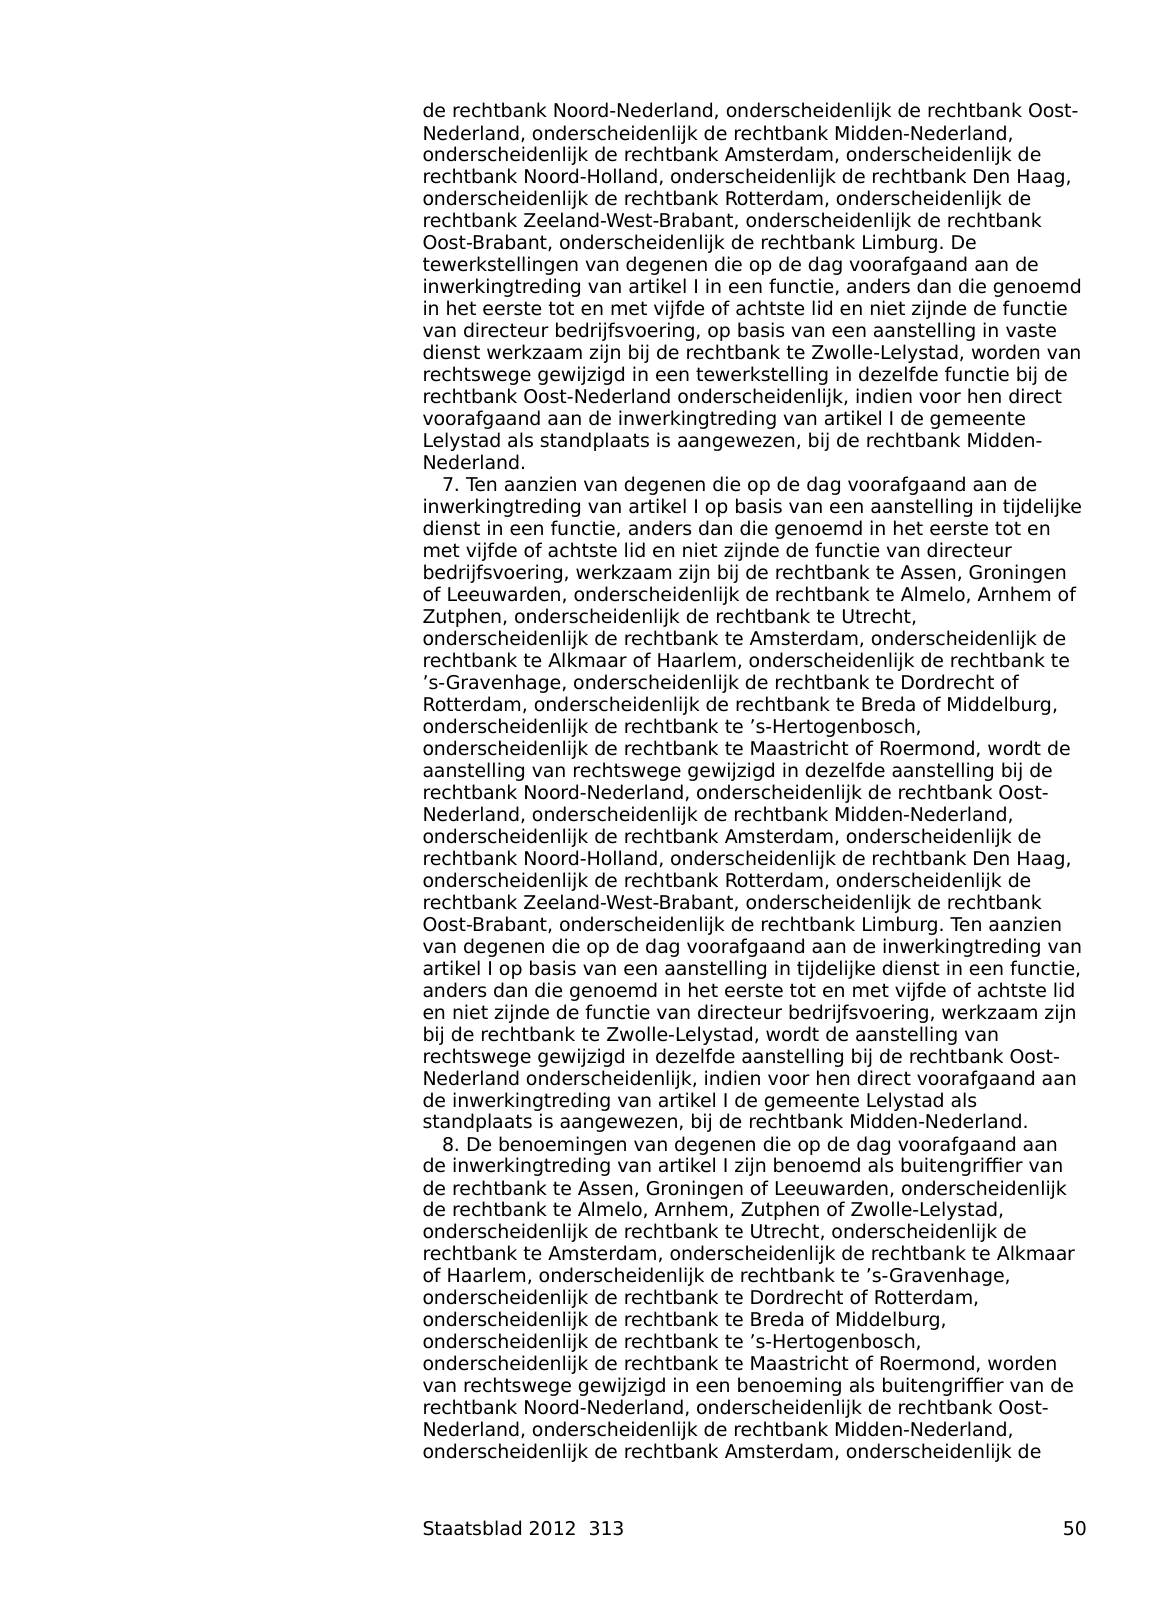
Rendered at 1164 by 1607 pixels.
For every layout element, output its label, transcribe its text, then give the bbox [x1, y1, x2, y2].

text 7. Ten aanzien van degenen die op de dag voorafgaand aan de inwerkingtreding van artikel I op basis van een aanstelling in tijdelijke dienst in een functie, anders dan die genoemd in het eerste tot en met vijfde of achtste lid en niet zijnde de functie van directeur bedrijfsvoering, werkzaam zijn bij de rechtbank te Assen, Groningen of Leeuwarden, onderscheidenlijk de rechtbank te Almelo, Arnhem of Zutphen, onderscheidenlijk de rechtbank te Utrecht, onderscheidenlijk de rechtbank te Amsterdam, onderscheidenlijk de rechtbank te Alkmaar of Haarlem, onderscheidenlijk de rechtbank te ’s-Gravenhage, onderscheidenlijk de rechtbank te Dordrecht of Rotterdam, onderscheidenlijk de rechtbank te Breda of Middelburg, onderscheidenlijk de rechtbank te ’s-Hertogenbosch, onderscheidenlijk de rechtbank te Maastricht of Roermond, wordt de aanstelling van rechtswege gewijzigd in dezelfde aanstelling bij de rechtbank Noord-Nederland, onderscheidenlijk de rechtbank Oost-Nederland, onderscheidenlijk de rechtbank Midden-Nederland, onderscheidenlijk de rechtbank Amsterdam, onderscheidenlijk de rechtbank Noord-Holland, onderscheidenlijk de rechtbank Den Haag, onderscheidenlijk de rechtbank Rotterdam, onderscheidenlijk de rechtbank Zeeland-West-Brabant, onderscheidenlijk de rechtbank Oost-Brabant, onderscheidenlijk de rechtbank Limburg. Ten aanzien van degenen die op de dag voorafgaand aan de inwerkingtreding van artikel I op basis van een aanstelling in tijdelijke dienst in een functie, anders dan die genoemd in het eerste tot en met vijfde of achtste lid en niet zijnde de functie van directeur bedrijfsvoering, werkzaam zijn bij de rechtbank te Zwolle-Lelystad, wordt de aanstelling van rechtswege gewijzigd in dezelfde aanstelling bij de rechtbank Oost-Nederland onderscheidenlijk, indien voor hen direct voorafgaand aan de inwerkingtreding van artikel I de gemeente Lelystad als standplaats is aangewezen, bij de rechtbank Midden-Nederland. [422, 474, 1087, 1133]
text 8. De benoemingen van degenen die op de dag voorafgaand aan de inwerkingtreding van artikel I zijn benoemd als buitengriffier van de rechtbank te Assen, Groningen of Leeuwarden, onderscheidenlijk de rechtbank te Almelo, Arnhem, Zutphen of Zwolle-Lelystad, onderscheidenlijk de rechtbank te Utrecht, onderscheidenlijk de rechtbank te Amsterdam, onderscheidenlijk de rechtbank te Alkmaar of Haarlem, onderscheidenlijk de rechtbank te ’s-Gravenhage, onderscheidenlijk de rechtbank te Dordrecht of Rotterdam, onderscheidenlijk de rechtbank te Breda of Middelburg, onderscheidenlijk de rechtbank te ’s-Hertogenbosch, onderscheidenlijk de rechtbank te Maastricht of Roermond, worden van rechtswege gewijzigd in een benoeming als buitengriffier van de rechtbank Noord-Nederland, onderscheidenlijk de rechtbank Oost-Nederland, onderscheidenlijk de rechtbank Midden-Nederland, onderscheidenlijk de rechtbank Amsterdam, onderscheidenlijk de [422, 1133, 1087, 1463]
text de rechtbank Noord-Nederland, onderscheidenlijk de rechtbank Oost-Nederland, onderscheidenlijk de rechtbank Midden-Nederland, onderscheidenlijk de rechtbank Amsterdam, onderscheidenlijk de rechtbank Noord-Holland, onderscheidenlijk de rechtbank Den Haag, onderscheidenlijk de rechtbank Rotterdam, onderscheidenlijk de rechtbank Zeeland-West-Brabant, onderscheidenlijk de rechtbank Oost-Brabant, onderscheidenlijk de rechtbank Limburg. De tewerkstellingen van degenen die op de dag voorafgaand aan de inwerkingtreding van artikel I in een functie, anders dan die genoemd in het eerste tot en met vijfde of achtste lid en niet zijnde de functie van directeur bedrijfsvoering, op basis van een aanstelling in vaste dienst werkzaam zijn bij de rechtbank te Zwolle-Lelystad, worden van rechtswege gewijzigd in een tewerkstelling in dezelfde functie bij de rechtbank Oost-Nederland onderscheidenlijk, indien voor hen direct voorafgaand aan de inwerkingtreding van artikel I de gemeente Lelystad als standplaats is aangewezen, bij de rechtbank Midden-Nederland. [422, 100, 1087, 474]
